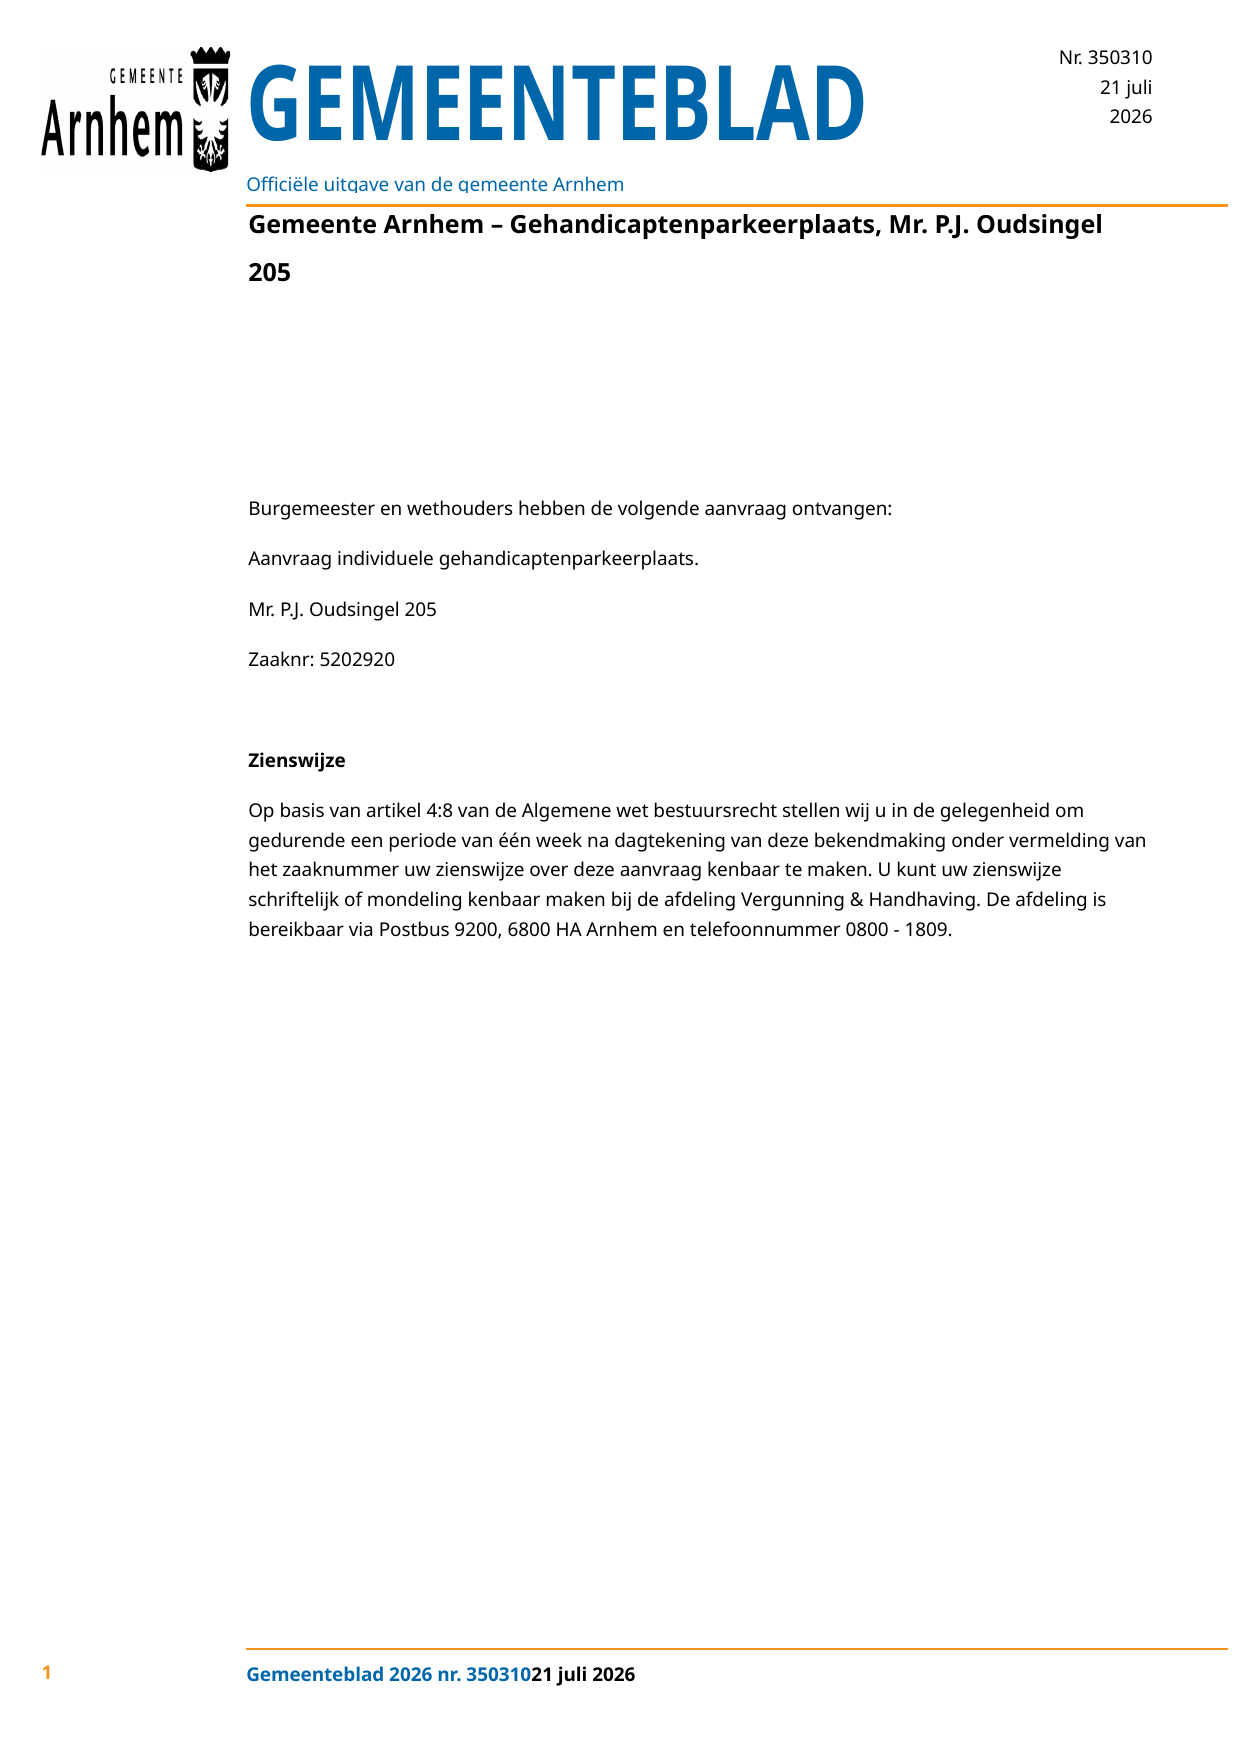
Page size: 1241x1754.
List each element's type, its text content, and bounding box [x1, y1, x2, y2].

text Aanvraag individuele gehandicaptenparkeerplaats. [248, 545, 1152, 571]
text Zienswijze [248, 747, 1152, 773]
text Zaaknr: 5202920 [248, 646, 1152, 672]
text Burgemeester en wethouders hebben de volgende aanvraag ontvangen: [248, 495, 1152, 521]
picture [41, 47, 231, 172]
text Op basis van artikel 4:8 van de Algemene wet bestuursrecht stellen wij u in de gelegenheid om gedurende een periode van één week na dagtekening van deze bekendmaking onder vermelding van het zaaknummer uw zienswijze over deze aanvraag kenbaar te maken. U kunt uw zienswijze schriftelijk of mondeling kenbaar maken bij de afdeling Vergunning & Handhaving. De afdeling is bereikbaar via Postbus 9200, 6800 HA Arnhem en telefoonnummer 0800 - 1809. [248, 797, 1152, 941]
text Gemeente Arnhem – Gehandicaptenparkeerplaats, Mr. P.J. Oudsingel 205 [248, 207, 1152, 288]
text Mr. P.J. Oudsingel 205 [248, 596, 1152, 621]
